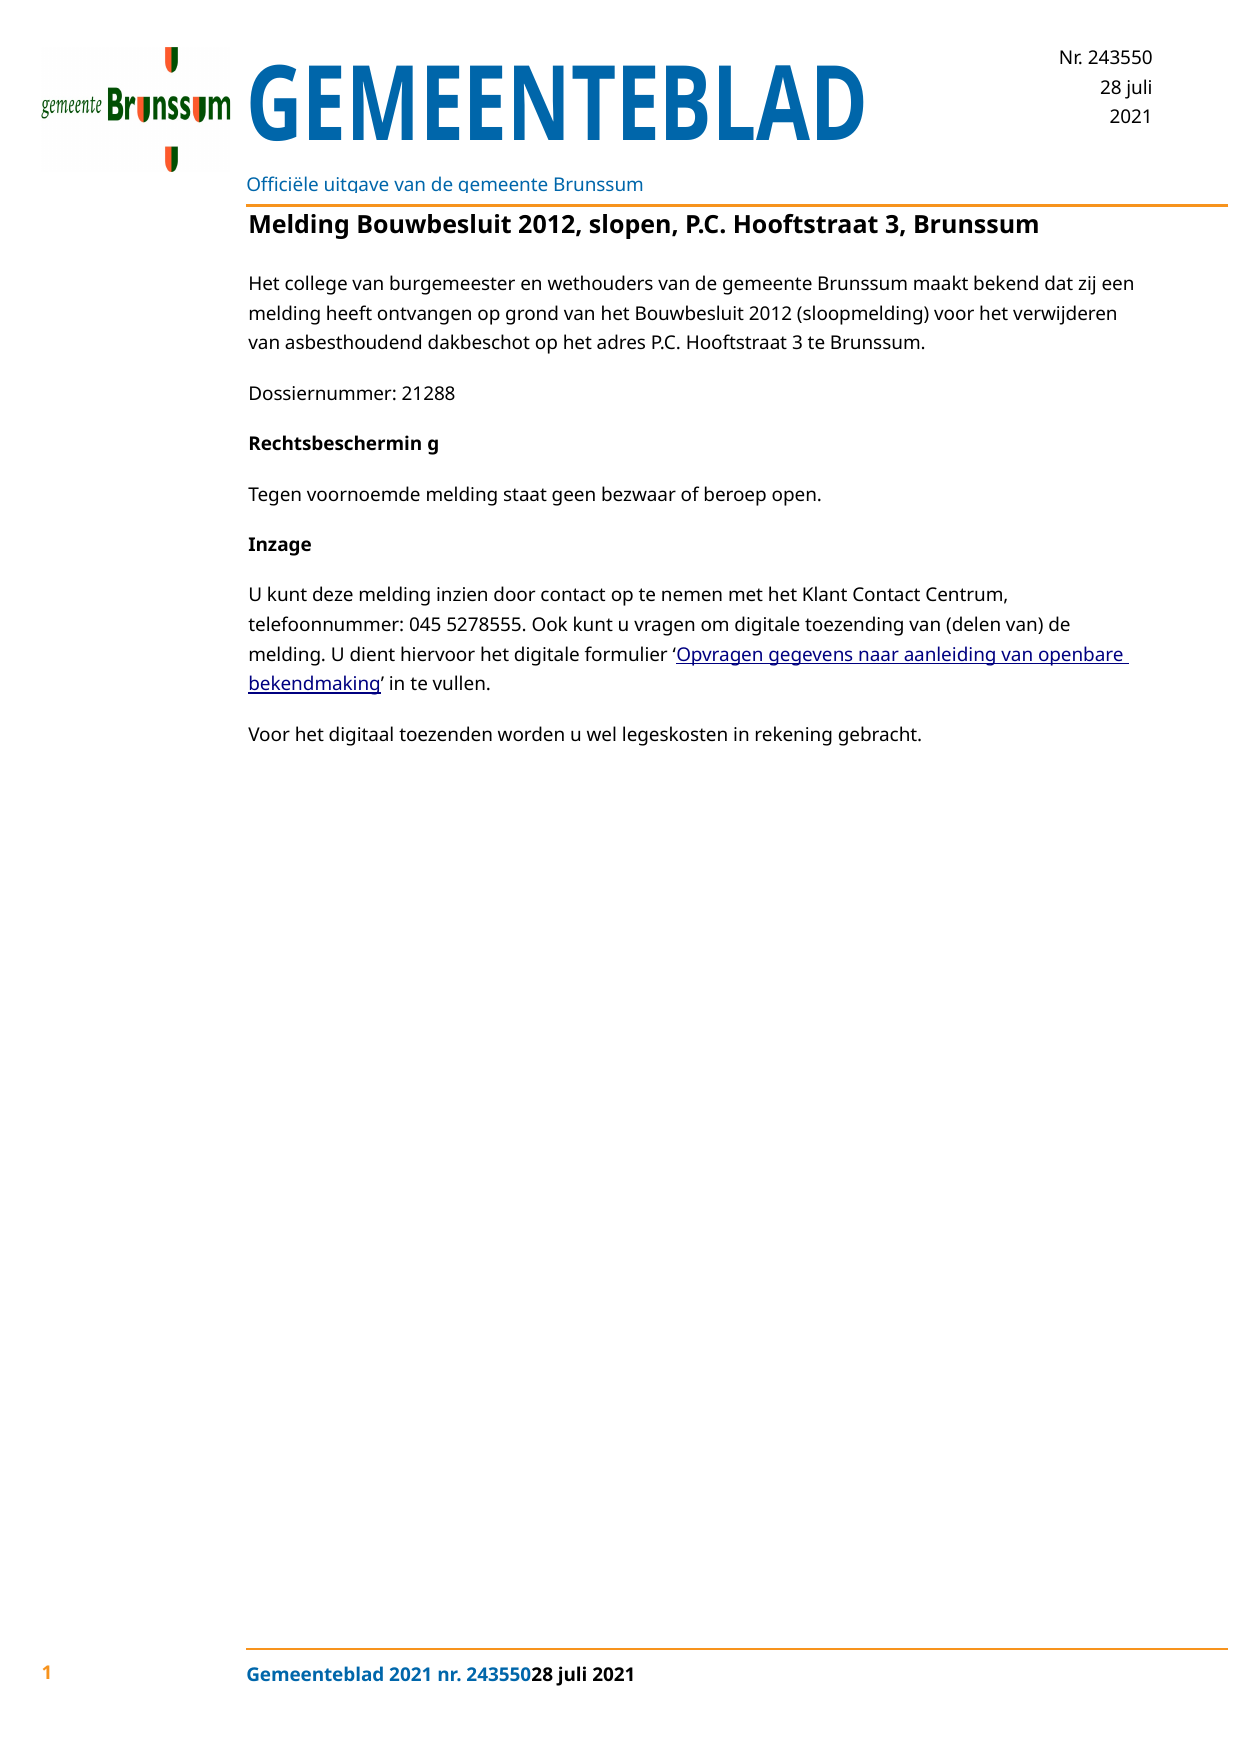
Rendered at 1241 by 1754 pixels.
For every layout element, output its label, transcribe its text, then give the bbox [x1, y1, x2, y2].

text Het college van burgemeester en wethouders van de gemeente Brunssum maakt bekend dat zij een melding heeft ontvangen op grond van het Bouwbesluit 2012 (sloopmelding) voor het verwijderen van asbesthoudend dakbeschot op het adres P.C. Hooftstraat 3 te Brunssum. [248, 270, 1152, 355]
text Melding Bouwbesluit 2012, slopen, P.C. Hooftstraat 3, Brunssum [248, 207, 1152, 241]
picture [41, 47, 231, 172]
text Rechtsbeschermin g [248, 430, 1152, 456]
text Voor het digitaal toezenden worden u wel legeskosten in rekening gebracht. [248, 721, 1152, 746]
text U kunt deze melding inzien door contact op te nemen met het Klant Contact Centrum, telefoonnummer: 045 5278555. Ook kunt u vragen om digitale toezending van (delen van) de melding. U dient hiervoor het digitale formulier ‘Opvragen gegevens naar aanleiding van openbare bekendmaking’ in te vullen. [248, 582, 1152, 696]
text Dossiernummer: 21288 [248, 380, 1152, 406]
text Tegen voornoemde melding staat geen bezwaar of beroep open. [248, 481, 1152, 506]
text Inzage [248, 531, 1152, 557]
